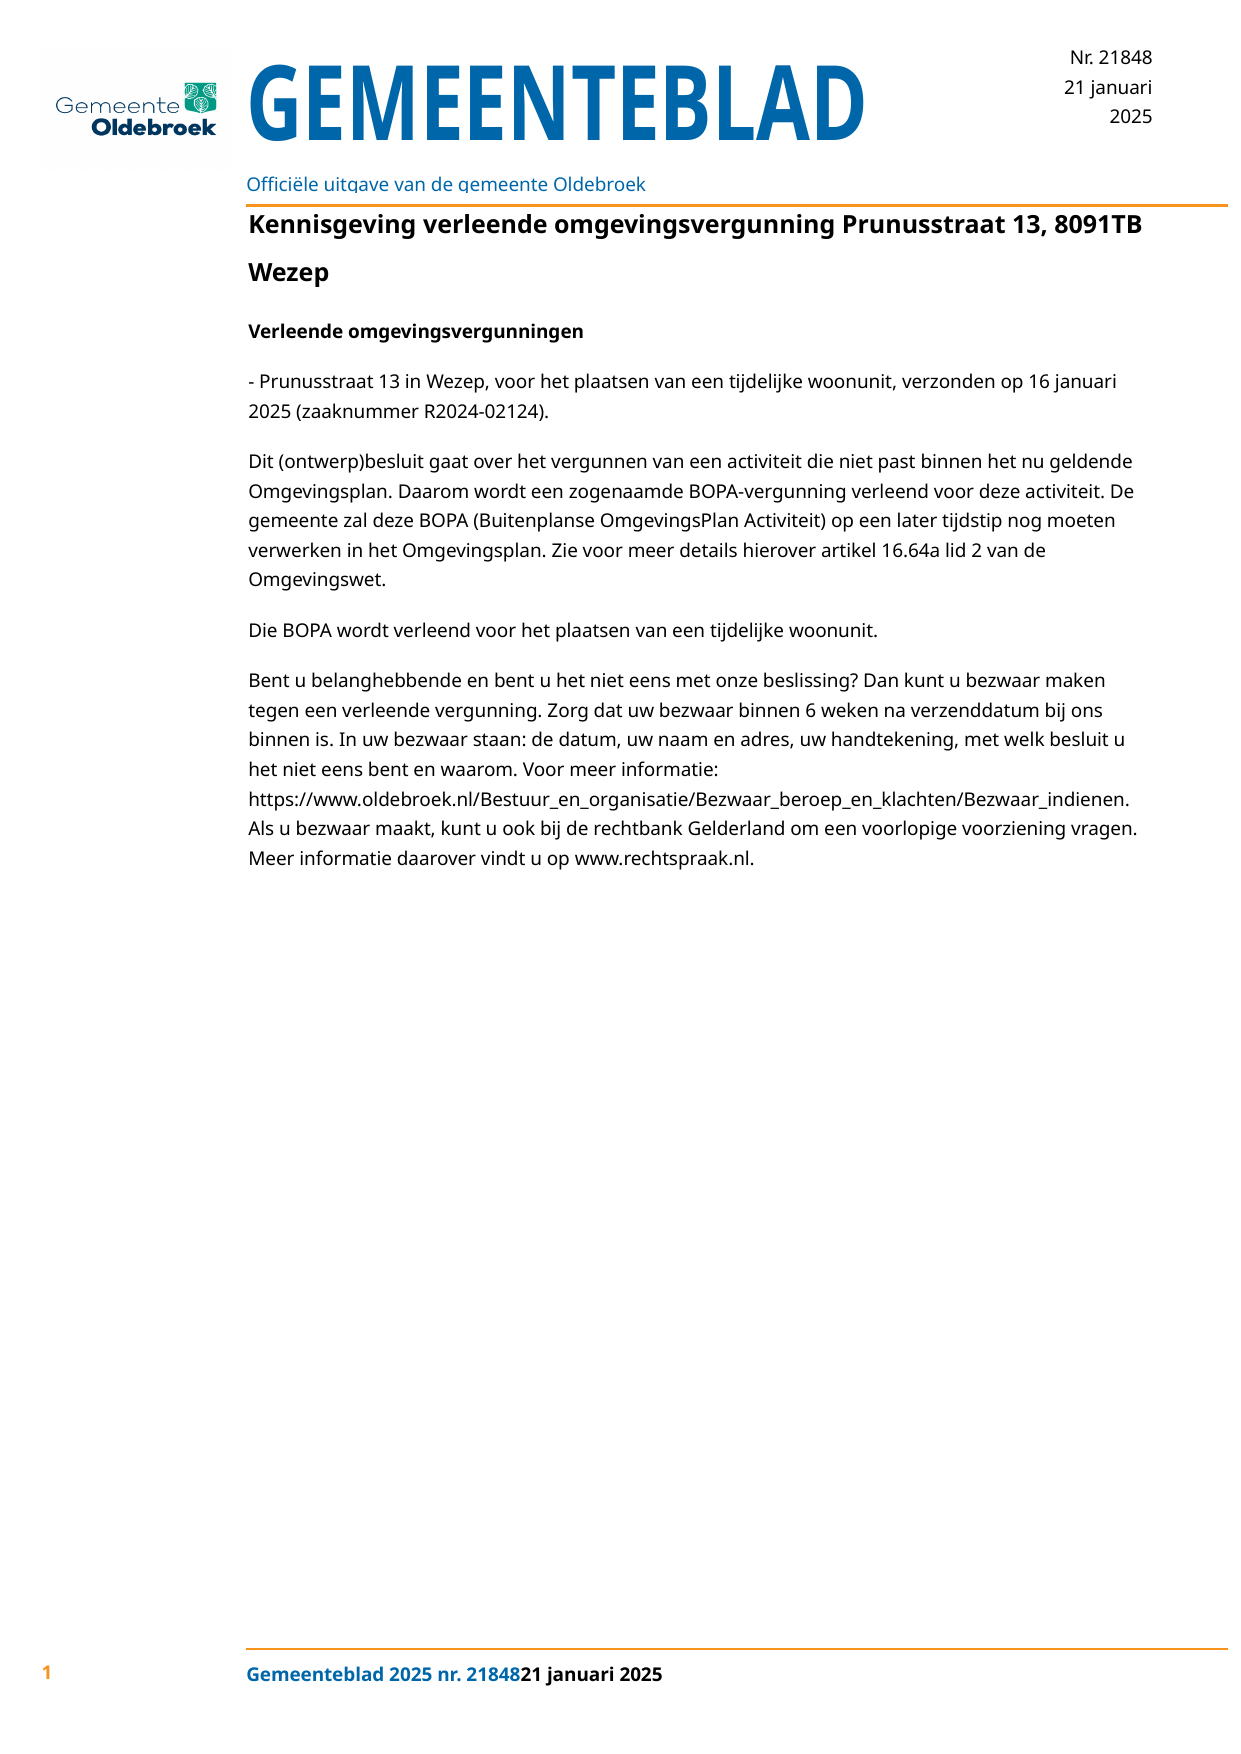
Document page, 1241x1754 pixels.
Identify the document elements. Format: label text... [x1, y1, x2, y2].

text Kennisgeving verleende omgevingsvergunning Prunusstraat 13, 8091TB Wezep [248, 207, 1152, 288]
text Bent u belanghebbende en bent u het niet eens met onze beslissing? Dan kunt u bezwaar maken tegen een verleende vergunning. Zorg dat uw bezwaar binnen 6 weken na verzenddatum bij ons binnen is. In uw bezwaar staan: de datum, uw naam en adres, uw handtekening, met welk besluit u het niet eens bent en waarom. Voor meer informatie: https://www.oldebroek.nl/Bestuur_en_organisatie/Bezwaar_beroep_en_klachten/Bezwaar_indienen. Als u bezwaar maakt, kunt u ook bij de rechtbank Gelderland om een voorlopige voorziening vragen. Meer informatie daarover vindt u op www.rechtspraak.nl. [248, 667, 1152, 871]
text Dit (ontwerp)besluit gaat over het vergunnen van een activiteit die niet past binnen het nu geldende Omgevingsplan. Daarom wordt een zogenaamde BOPA-vergunning verleend voor deze activiteit. De gemeente zal deze BOPA (Buitenplanse OmgevingsPlan Activiteit) op een later tijdstip nog moeten verwerken in het Omgevingsplan. Zie voor meer details hierover artikel 16.64a lid 2 van de Omgevingswet. [248, 448, 1152, 592]
text Verleende omgevingsvergunningen [248, 318, 1152, 344]
picture [41, 47, 231, 172]
text - Prunusstraat 13 in Wezep, voor het plaatsen van een tijdelijke woonunit, verzonden op 16 januari 2025 (zaaknummer R2024-02124). [248, 368, 1152, 424]
text Die BOPA wordt verleend voor het plaatsen van een tijdelijke woonunit. [248, 617, 1152, 643]
